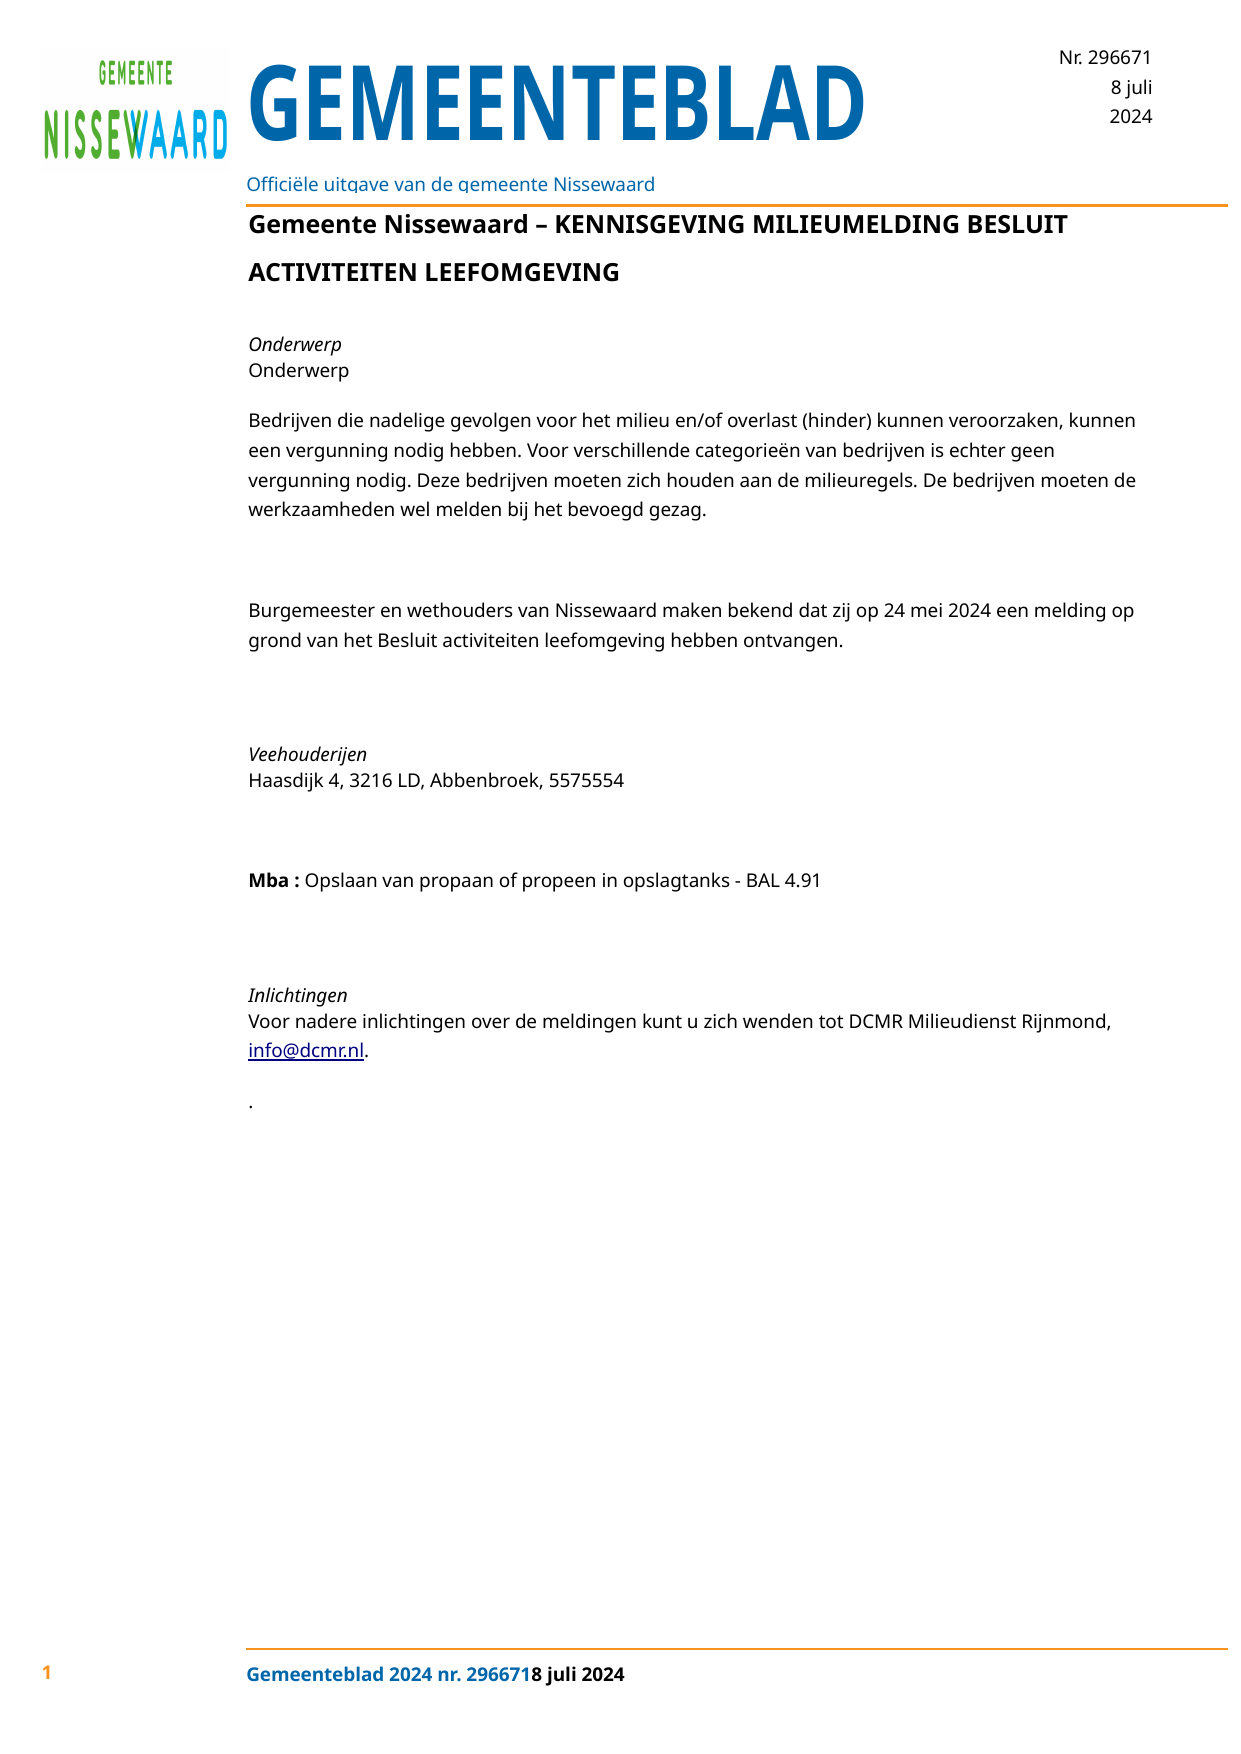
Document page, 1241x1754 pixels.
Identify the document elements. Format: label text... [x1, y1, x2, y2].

text Voor nadere inlichtingen over de meldingen kunt u zich wenden tot DCMR Milieudienst Rijnmond, info@dcmr.nl. [248, 1008, 1152, 1063]
text Veehouderijen [248, 741, 1152, 767]
text Mba : Opslaan van propaan of propeen in opslagtanks - BAL 4.91 [248, 868, 1152, 893]
text Bedrijven die nadelige gevolgen voor het milieu en/of overlast (hinder) kunnen veroorzaken, kunnen een vergunning nodig hebben. Voor verschillende categorieën van bedrijven is echter geen vergunning nodig. Deze bedrijven moeten zich houden aan de milieuregels. De bedrijven moeten de werkzaamheden wel melden bij het bevoegd gezag. [248, 408, 1152, 522]
text Onderwerp [248, 331, 1152, 357]
text Burgemeester en wethouders van Nissewaard maken bekend dat zij op 24 mei 2024 een melding op grond van het Besluit activiteiten leefomgeving hebben ontvangen. [248, 597, 1152, 652]
text Onderwerp [248, 357, 1152, 383]
text Gemeente Nissewaard – KENNISGEVING MILIEUMELDING BESLUIT ACTIVITEITEN LEEFOMGEVING [248, 207, 1152, 288]
text Inlichtingen [248, 982, 1152, 1008]
picture [41, 47, 231, 172]
text . [248, 1088, 1152, 1113]
text Haasdijk 4, 3216 LD, Abbenbroek, 5575554 [248, 767, 1152, 793]
